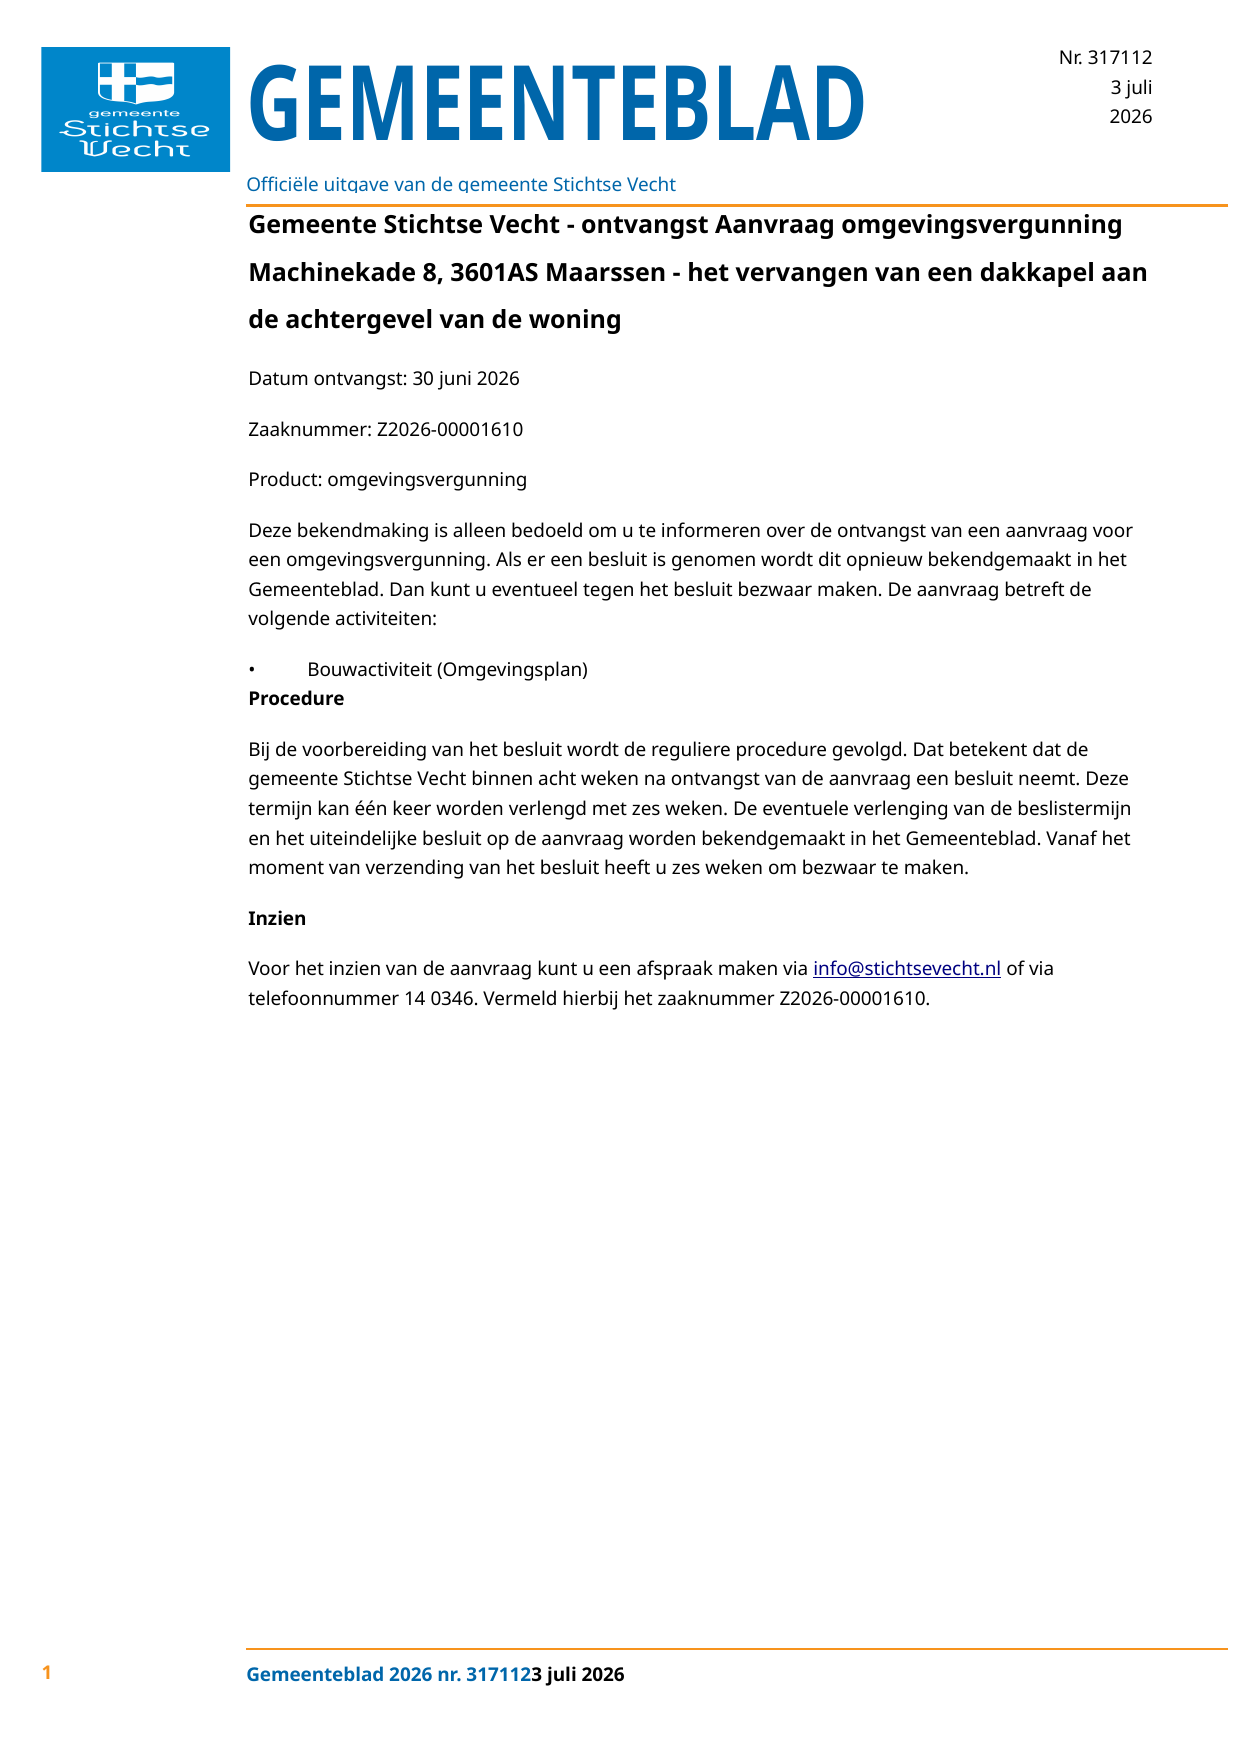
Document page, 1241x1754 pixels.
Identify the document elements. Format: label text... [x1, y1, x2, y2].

picture [137, 63, 174, 103]
text Inzien [248, 905, 1152, 930]
text Procedure [248, 686, 1152, 711]
text Product: omgevingsvergunning [248, 466, 1152, 492]
text Voor het inzien van de aanvraag kunt u een afspraak maken via info@stichtsevecht.nl of via telefoonnummer 14 0346. Vermeld hierbij het zaaknummer Z2026-00001610. [248, 955, 1152, 1010]
text Datum ontvangst: 30 juni 2026 [248, 366, 1152, 391]
list Bouwactiviteit (Omgevingsplan) [248, 656, 1152, 682]
text Bij de voorbereiding van het besluit wordt de reguliere procedure gevolgd. Dat betekent dat de gemeente Stichtse Vecht binnen acht weken na ontvangst van de aanvraag een besluit neemt. Deze termijn kan één keer worden verlengd met zes weken. De eventuele verlenging van de beslistermijn en het uiteindelijke besluit op de aanvraag worden bekendgemaakt in het Gemeenteblad. Vanaf het moment van verzending van het besluit heeft u zes weken om bezwaar te maken. [248, 736, 1152, 880]
text Zaaknummer: Z2026-00001610 [248, 416, 1152, 442]
text Gemeente Stichtse Vecht - ontvangst Aanvraag omgevingsvergunning Machinekade 8, 3601AS Maarssen - het vervangen van een dakkapel aan de achtergevel van de woning [248, 207, 1152, 336]
text Deze bekendmaking is alleen bedoeld om u te informeren over de ontvangst van een aanvraag voor een omgevingsvergunning. Als er een besluit is genomen wordt dit opnieuw bekendgemaakt in het Gemeenteblad. Dan kunt u eventueel tegen het besluit bezwaar maken. De aanvraag betreft de volgende activiteiten: [248, 517, 1152, 631]
picture [99, 63, 135, 101]
